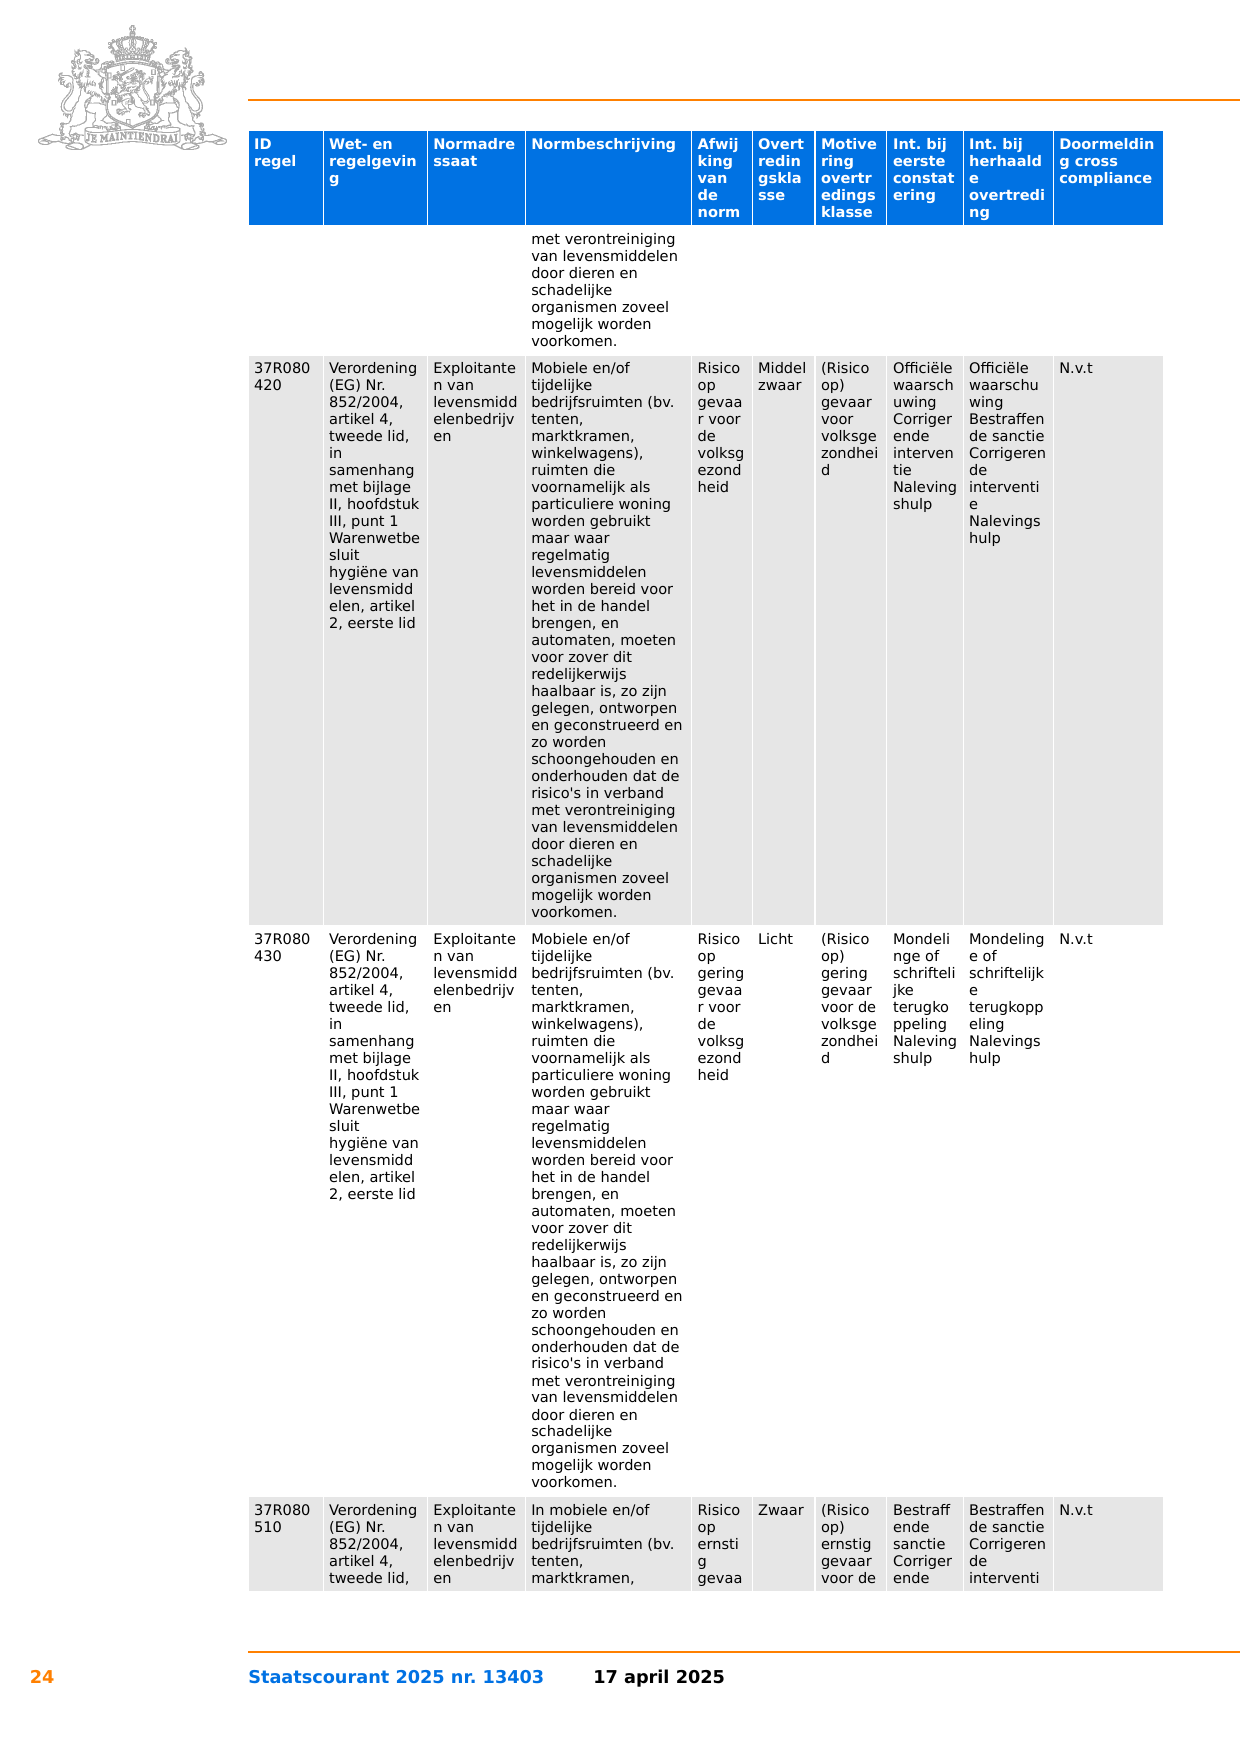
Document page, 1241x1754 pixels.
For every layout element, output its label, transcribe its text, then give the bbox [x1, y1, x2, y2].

table_cell Bestraffende sanctie Corrigerende interventi [964, 1497, 1053, 1591]
table_cell Exploitanten van levensmiddelenbedrijven [428, 356, 525, 925]
table_cell Licht [753, 926, 814, 1496]
table_cell [692, 226, 752, 354]
table_header Afwijking van de norm [692, 131, 752, 225]
table_header ID regel [249, 131, 323, 225]
table_cell (Risico op) gering gevaar voor de volksgezondheid [816, 926, 886, 1496]
picture [38, 25, 227, 150]
table_cell N.v.t [1054, 1497, 1163, 1591]
table_header Motivering overtredingsklasse [816, 131, 886, 225]
table_cell Verordening (EG) Nr. 852/2004, artikel 4, tweede lid, [324, 1497, 427, 1591]
table_cell Mondelinge of schriftelijke terugkoppeling Nalevingshulp [887, 926, 963, 1496]
table_cell N.v.t [1054, 926, 1163, 1496]
table_header Int. bij herhaalde overtreding [964, 131, 1053, 225]
table_cell Mondelinge of schriftelijke terugkoppeling Nalevingshulp [964, 926, 1053, 1496]
table_header Overtredingsklasse [753, 131, 814, 225]
table_cell In mobiele en/of tijdelijke bedrijfsruimten (bv. tenten, marktkramen, [526, 1497, 691, 1591]
table_cell Exploitanten van levensmiddelenbedrijven [428, 926, 525, 1496]
table_header Int. bij eerste constatering [887, 131, 963, 225]
table_cell [324, 226, 427, 354]
table_cell 37R080420 [249, 356, 323, 925]
table_cell N.v.t [1054, 356, 1163, 925]
table_header Normbeschrijving [526, 131, 691, 225]
table_cell Zwaar [753, 1497, 814, 1591]
table_header Wet- en regelgeving [324, 131, 427, 225]
table_cell [249, 226, 323, 354]
table_cell Risico op ernstig gevaa [692, 1497, 752, 1591]
table_cell Risico op gering gevaar voor de volksgezondheid [692, 926, 752, 1496]
table_cell Middelzwaar [753, 356, 814, 925]
table_cell 37R080430 [249, 926, 323, 1496]
table_cell Exploitanten van levensmiddelenbedrijven [428, 1497, 525, 1591]
table_cell [887, 226, 963, 354]
table_cell Bestraffende sanctie Corrigerende [887, 1497, 963, 1591]
table_cell Mobiele en/of tijdelijke bedrijfsruimten (bv. tenten, marktkramen, winkelwagens), ruimten die voornamelijk als particuliere woning worden gebruikt maar waar regelmatig levensmiddelen worden bereid voor het in de handel brengen, en automaten, moeten voor zover dit redelijkerwijs haalbaar is, zo zijn gelegen, ontworpen en geconstrueerd en zo worden schoongehouden en onderhouden dat de risico's in verband met verontreiniging van levensmiddelen door dieren en schadelijke organismen zoveel mogelijk worden voorkomen. [526, 926, 691, 1496]
table_cell [964, 226, 1053, 354]
table_cell met verontreiniging van levensmiddelen door dieren en schadelijke organismen zoveel mogelijk worden voorkomen. [526, 226, 691, 354]
table_header Normadressaat [428, 131, 525, 225]
table_cell (Risico op) gevaar voor volksgezondheid [816, 356, 886, 925]
table_cell [753, 226, 814, 354]
table_cell Mobiele en/of tijdelijke bedrijfsruimten (bv. tenten, marktkramen, winkelwagens), ruimten die voornamelijk als particuliere woning worden gebruikt maar waar regelmatig levensmiddelen worden bereid voor het in de handel brengen, en automaten, moeten voor zover dit redelijkerwijs haalbaar is, zo zijn gelegen, ontworpen en geconstrueerd en zo worden schoongehouden en onderhouden dat de risico's in verband met verontreiniging van levensmiddelen door dieren en schadelijke organismen zoveel mogelijk worden voorkomen. [526, 356, 691, 925]
table_cell Risico op gevaar voor de volksgezondheid [692, 356, 752, 925]
table_cell [816, 226, 886, 354]
table_header Doormelding cross compliance [1054, 131, 1163, 225]
table_cell (Risico op) ernstig gevaar voor de [816, 1497, 886, 1591]
table_cell Officiële waarschuwing Corrigerende interventie Nalevingshulp [887, 356, 963, 925]
table_cell Verordening (EG) Nr. 852/2004, artikel 4, tweede lid, in samenhang met bijlage II, hoofdstuk III, punt 1 Warenwetbesluit hygiëne van levensmiddelen, artikel 2, eerste lid [324, 356, 427, 925]
table_cell [428, 226, 525, 354]
table_cell Verordening (EG) Nr. 852/2004, artikel 4, tweede lid, in samenhang met bijlage II, hoofdstuk III, punt 1 Warenwetbesluit hygiëne van levensmiddelen, artikel 2, eerste lid [324, 926, 427, 1496]
table_cell [1054, 226, 1163, 354]
table_cell 37R080510 [249, 1497, 323, 1591]
table_cell Officiële waarschuwing Bestraffende sanctie Corrigerende interventie Nalevingshulp [964, 356, 1053, 925]
